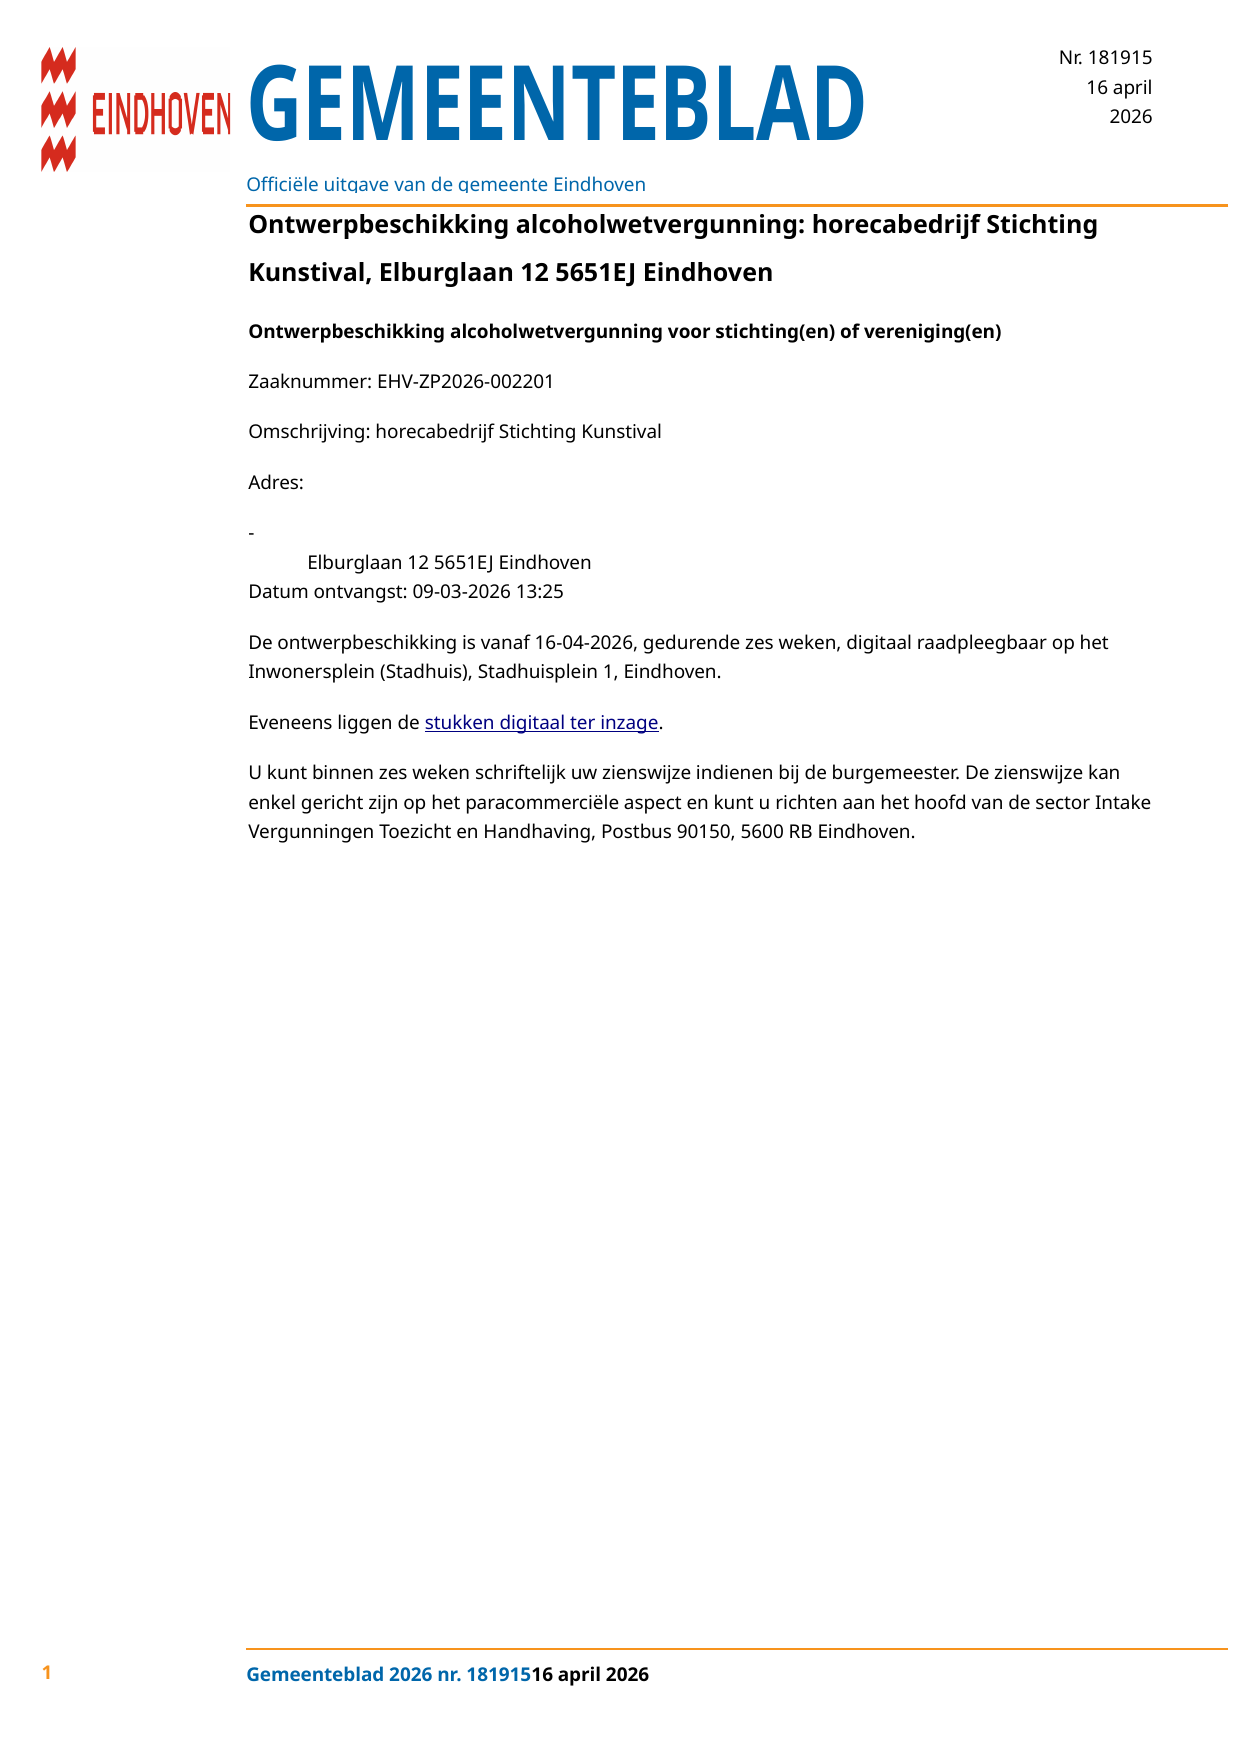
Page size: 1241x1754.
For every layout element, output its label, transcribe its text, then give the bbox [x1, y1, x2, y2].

text Zaaknummer: EHV-ZP2026-002201 [248, 368, 1152, 394]
text Datum ontvangst: 09-03-2026 13:25 [248, 579, 1152, 604]
text De ontwerpbeschikking is vanaf 16-04-2026, gedurende zes weken, digitaal raadpleegbaar op het Inwonersplein (Stadhuis), Stadhuisplein 1, Eindhoven. [248, 629, 1152, 684]
list Elburglaan 12 5651EJ Eindhoven [248, 549, 1152, 575]
text U kunt binnen zes weken schriftelijk uw zienswijze indienen bij de burgemeester. De zienswijze kan enkel gericht zijn op het paracommerciële aspect en kunt u richten aan het hoofd van de sector Intake Vergunningen Toezicht en Handhaving, Postbus 90150, 5600 RB Eindhoven. [248, 759, 1152, 844]
text Omschrijving: horecabedrijf Stichting Kunstival [248, 419, 1152, 444]
text Adres: [248, 469, 1152, 495]
picture [41, 47, 231, 172]
text Eveneens liggen de stukken digitaal ter inzage. [248, 709, 1152, 735]
text Ontwerpbeschikking alcoholwetvergunning: horecabedrijf Stichting Kunstival, Elburglaan 12 5651EJ Eindhoven [248, 207, 1152, 288]
text Ontwerpbeschikking alcoholwetvergunning voor stichting(en) of vereniging(en) [248, 318, 1152, 344]
